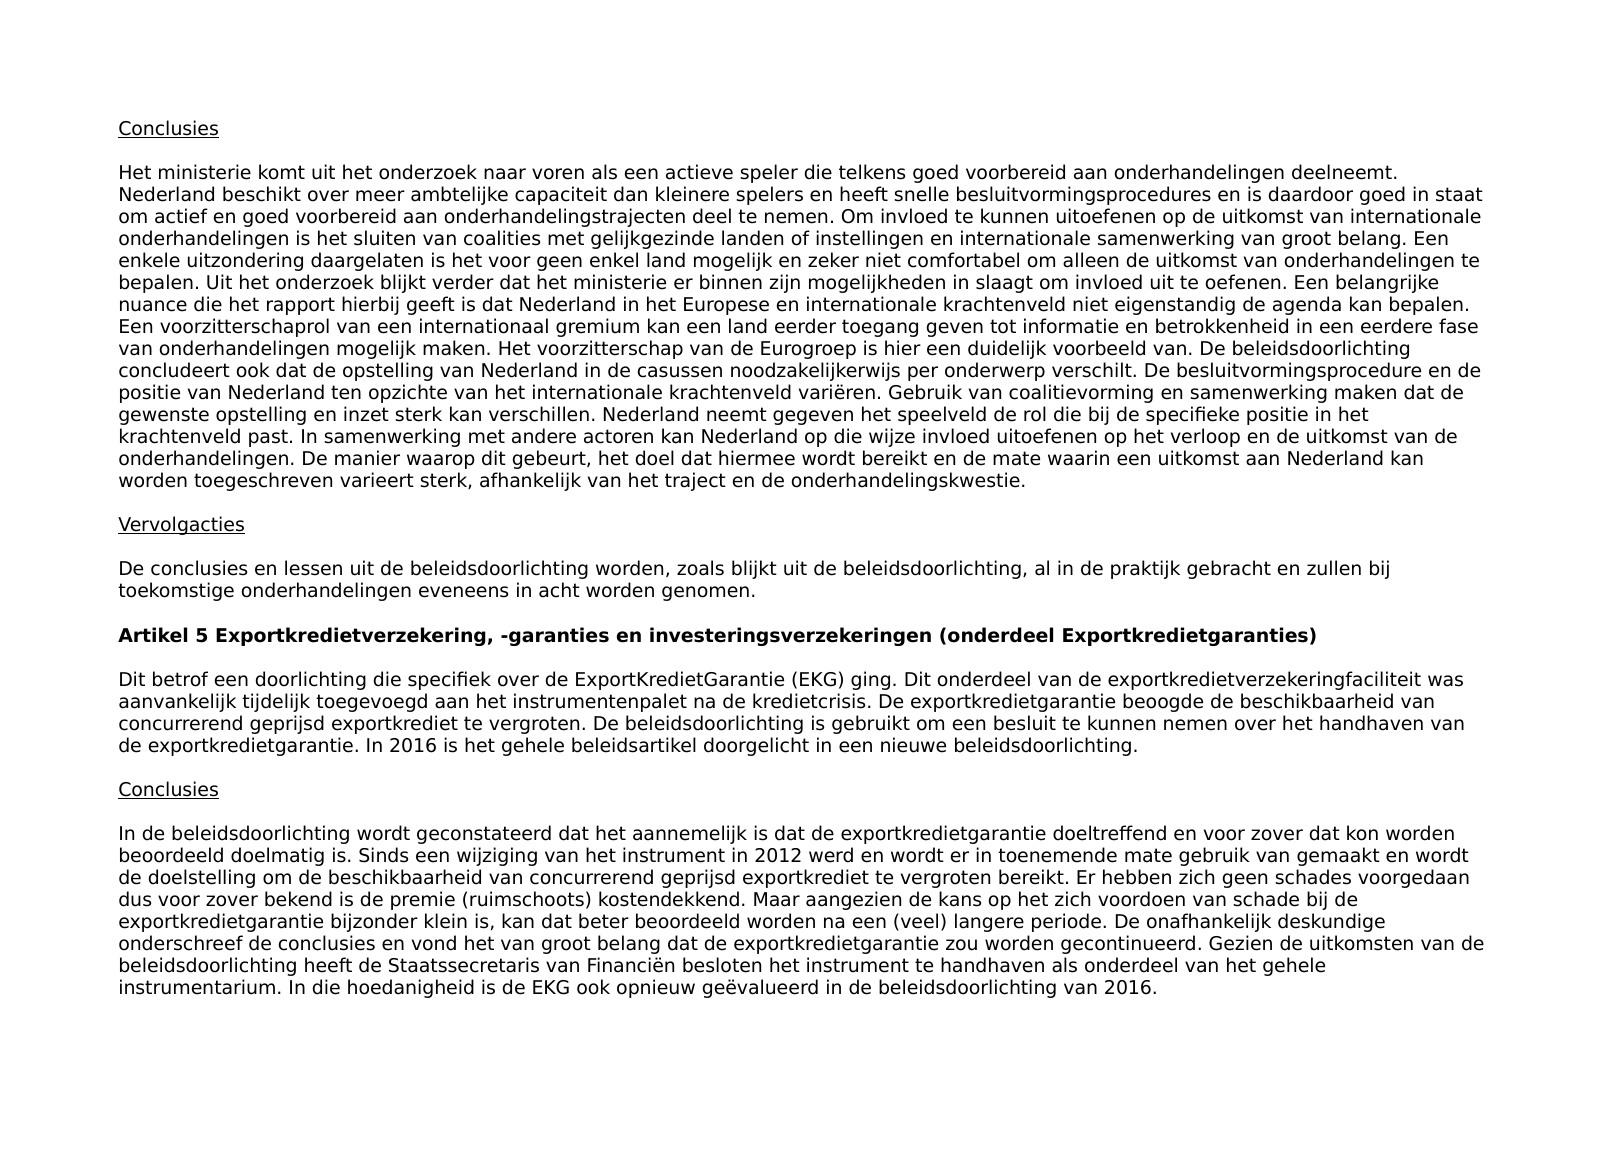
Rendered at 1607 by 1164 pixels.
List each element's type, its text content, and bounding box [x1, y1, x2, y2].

subtitle Conclusies [118, 118, 1488, 140]
text Dit betrof een doorlichting die specifiek over de ExportKredietGarantie (EKG) ging. Dit onderdeel van de exportkredietverzekeringfaciliteit was aanvankelijk tijdelijk toegevoegd aan het instrumentenpalet na de kredietcrisis. De exportkredietgarantie beoogde de beschikbaarheid van concurrerend geprijsd exportkrediet te vergroten. De beleidsdoorlichting is gebruikt om een besluit te kunnen nemen over het handhaven van de exportkredietgarantie. In 2016 is het gehele beleidsartikel doorgelicht in een nieuwe beleidsdoorlichting. [118, 669, 1488, 757]
subtitle Conclusies [118, 779, 1488, 801]
text In de beleidsdoorlichting wordt geconstateerd dat het aannemelijk is dat de exportkredietgarantie doeltreffend en voor zover dat kon worden beoordeeld doelmatig is. Sinds een wijziging van het instrument in 2012 werd en wordt er in toenemende mate gebruik van gemaakt en wordt de doelstelling om de beschikbaarheid van concurrerend geprijsd exportkrediet te vergroten bereikt. Er hebben zich geen schades voorgedaan dus voor zover bekend is de premie (ruimschoots) kostendekkend. Maar aangezien de kans op het zich voordoen van schade bij de exportkredietgarantie bijzonder klein is, kan dat beter beoordeeld worden na een (veel) langere periode. De onafhankelijk deskundige onderschreef de conclusies en vond het van groot belang dat de exportkredietgarantie zou worden gecontinueerd. Gezien de uitkomsten van de beleidsdoorlichting heeft de Staatssecretaris van Financiën besloten het instrument te handhaven als onderdeel van het gehele instrumentarium. In die hoedanigheid is de EKG ook opnieuw geëvalueerd in de beleidsdoorlichting van 2016. [118, 823, 1488, 999]
subtitle Artikel 5 Exportkredietverzekering, -garanties en investeringsverzekeringen (onderdeel Exportkredietgaranties) [118, 624, 1488, 646]
text Het ministerie komt uit het onderzoek naar voren als een actieve speler die telkens goed voorbereid aan onderhandelingen deelneemt. Nederland beschikt over meer ambtelijke capaciteit dan kleinere spelers en heeft snelle besluitvormingsprocedures en is daardoor goed in staat om actief en goed voorbereid aan onderhandelingstrajecten deel te nemen. Om invloed te kunnen uitoefenen op de uitkomst van internationale onderhandelingen is het sluiten van coalities met gelijkgezinde landen of instellingen en internationale samenwerking van groot belang. Een enkele uitzondering daargelaten is het voor geen enkel land mogelijk en zeker niet comfortabel om alleen de uitkomst van onderhandelingen te bepalen. Uit het onderzoek blijkt verder dat het ministerie er binnen zijn mogelijkheden in slaagt om invloed uit te oefenen. Een belangrijke nuance die het rapport hierbij geeft is dat Nederland in het Europese en internationale krachtenveld niet eigenstandig de agenda kan bepalen. Een voorzitterschaprol van een internationaal gremium kan een land eerder toegang geven tot informatie en betrokkenheid in een eerdere fase van onderhandelingen mogelijk maken. Het voorzitterschap van de Eurogroep is hier een duidelijk voorbeeld van. De beleidsdoorlichting concludeert ook dat de opstelling van Nederland in de casussen noodzakelijkerwijs per onderwerp verschilt. De besluitvormingsprocedure en de positie van Nederland ten opzichte van het internationale krachtenveld variëren. Gebruik van coalitievorming en samenwerking maken dat de gewenste opstelling en inzet sterk kan verschillen. Nederland neemt gegeven het speelveld de rol die bij de specifieke positie in het krachtenveld past. In samenwerking met andere actoren kan Nederland op die wijze invloed uitoefenen op het verloop en de uitkomst van de onderhandelingen. De manier waarop dit gebeurt, het doel dat hiermee wordt bereikt en de mate waarin een uitkomst aan Nederland kan worden toegeschreven varieert sterk, afhankelijk van het traject en de onderhandelingskwestie. [118, 162, 1488, 492]
subtitle Vervolgacties [118, 514, 1488, 536]
text De conclusies en lessen uit de beleidsdoorlichting worden, zoals blijkt uit de beleidsdoorlichting, al in de praktijk gebracht en zullen bij toekomstige onderhandelingen eveneens in acht worden genomen. [118, 558, 1488, 602]
